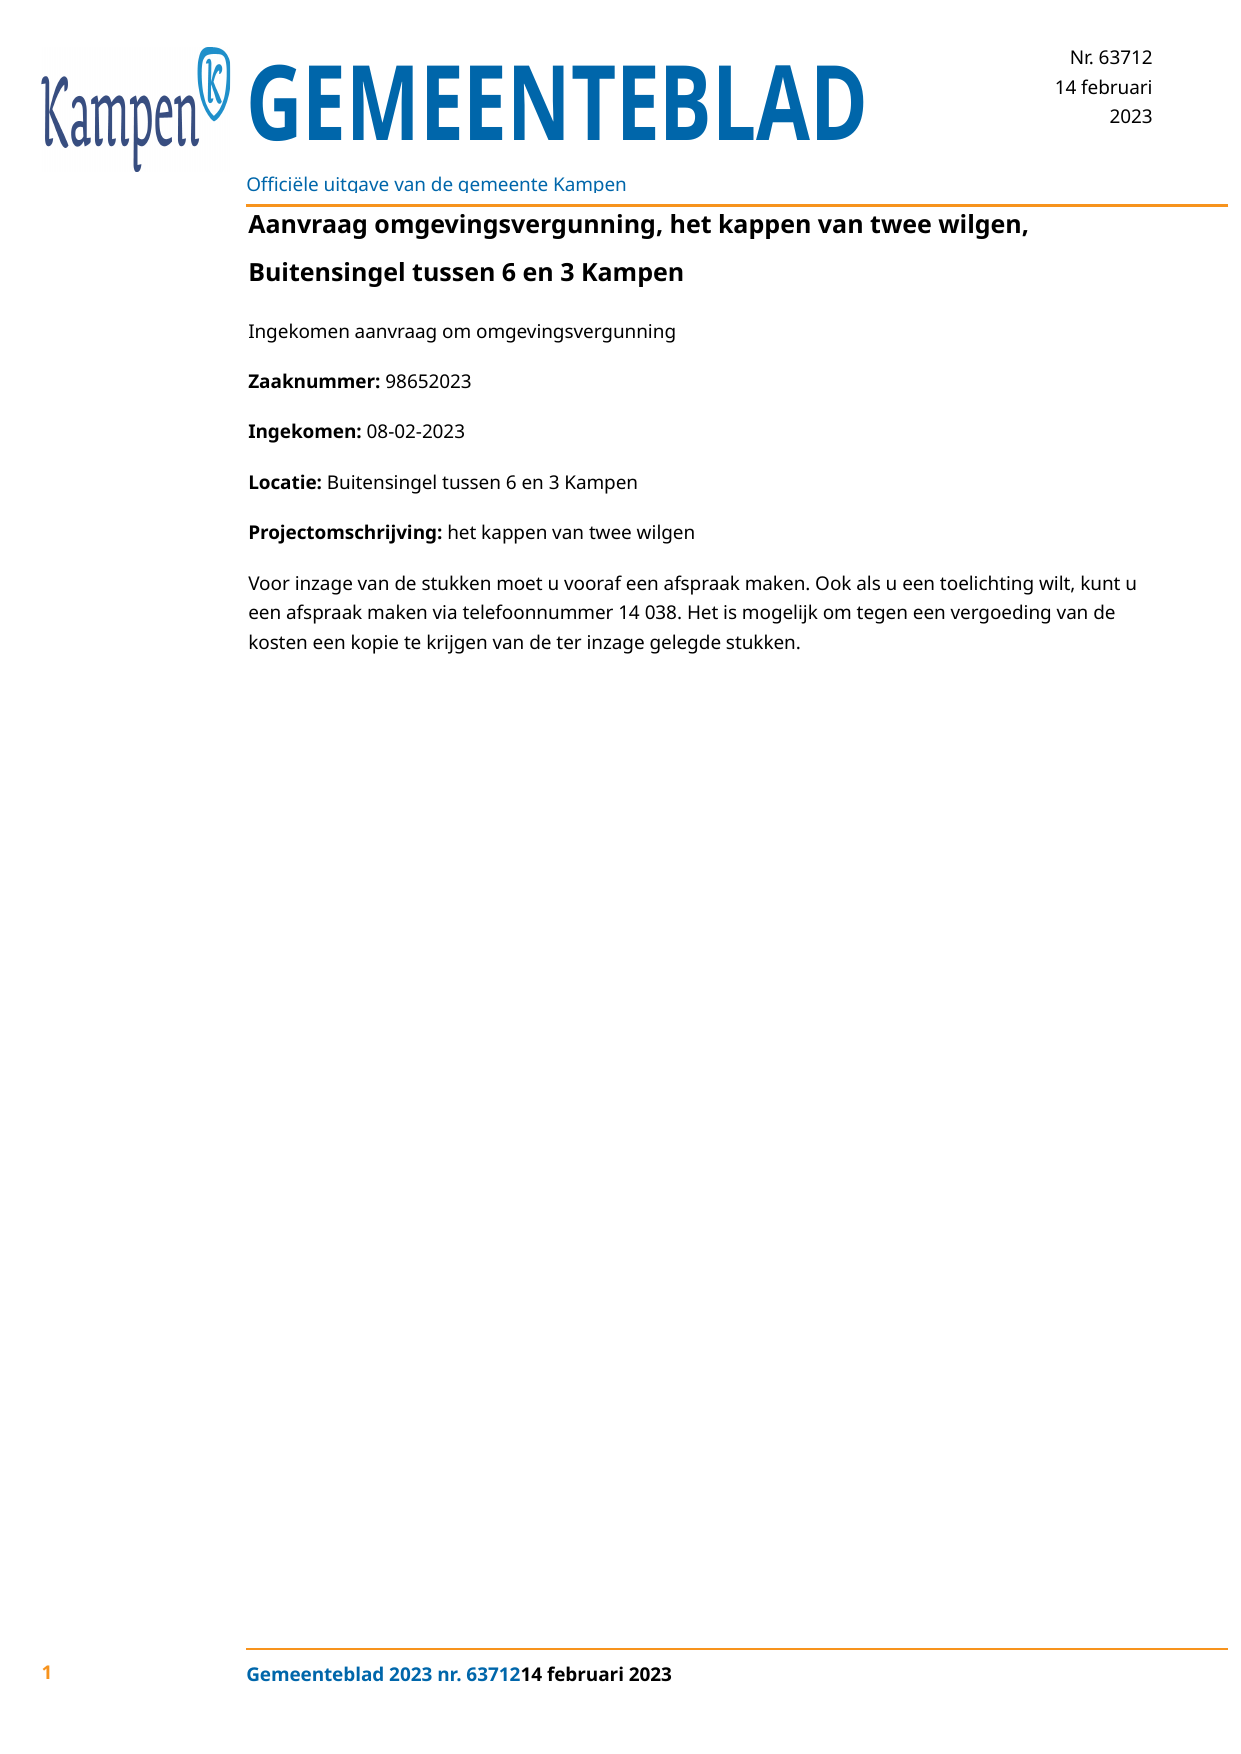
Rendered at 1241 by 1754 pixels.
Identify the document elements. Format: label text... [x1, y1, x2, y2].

text Ingekomen: 08-02-2023 [248, 419, 1152, 444]
picture [41, 47, 231, 172]
text Voor inzage van de stukken moet u vooraf een afspraak maken. Ook als u een toelichting wilt, kunt u een afspraak maken via telefoonnummer 14 038. Het is mogelijk om tegen een vergoeding van de kosten een kopie te krijgen van de ter inzage gelegde stukken. [248, 570, 1152, 655]
text Ingekomen aanvraag om omgevingsvergunning [248, 318, 1152, 344]
text Locatie: Buitensingel tussen 6 en 3 Kampen [248, 469, 1152, 495]
text Aanvraag omgevingsvergunning, het kappen van twee wilgen, Buitensingel tussen 6 en 3 Kampen [248, 207, 1152, 288]
text Zaaknummer: 98652023 [248, 368, 1152, 394]
text Projectomschrijving: het kappen van twee wilgen [248, 519, 1152, 545]
